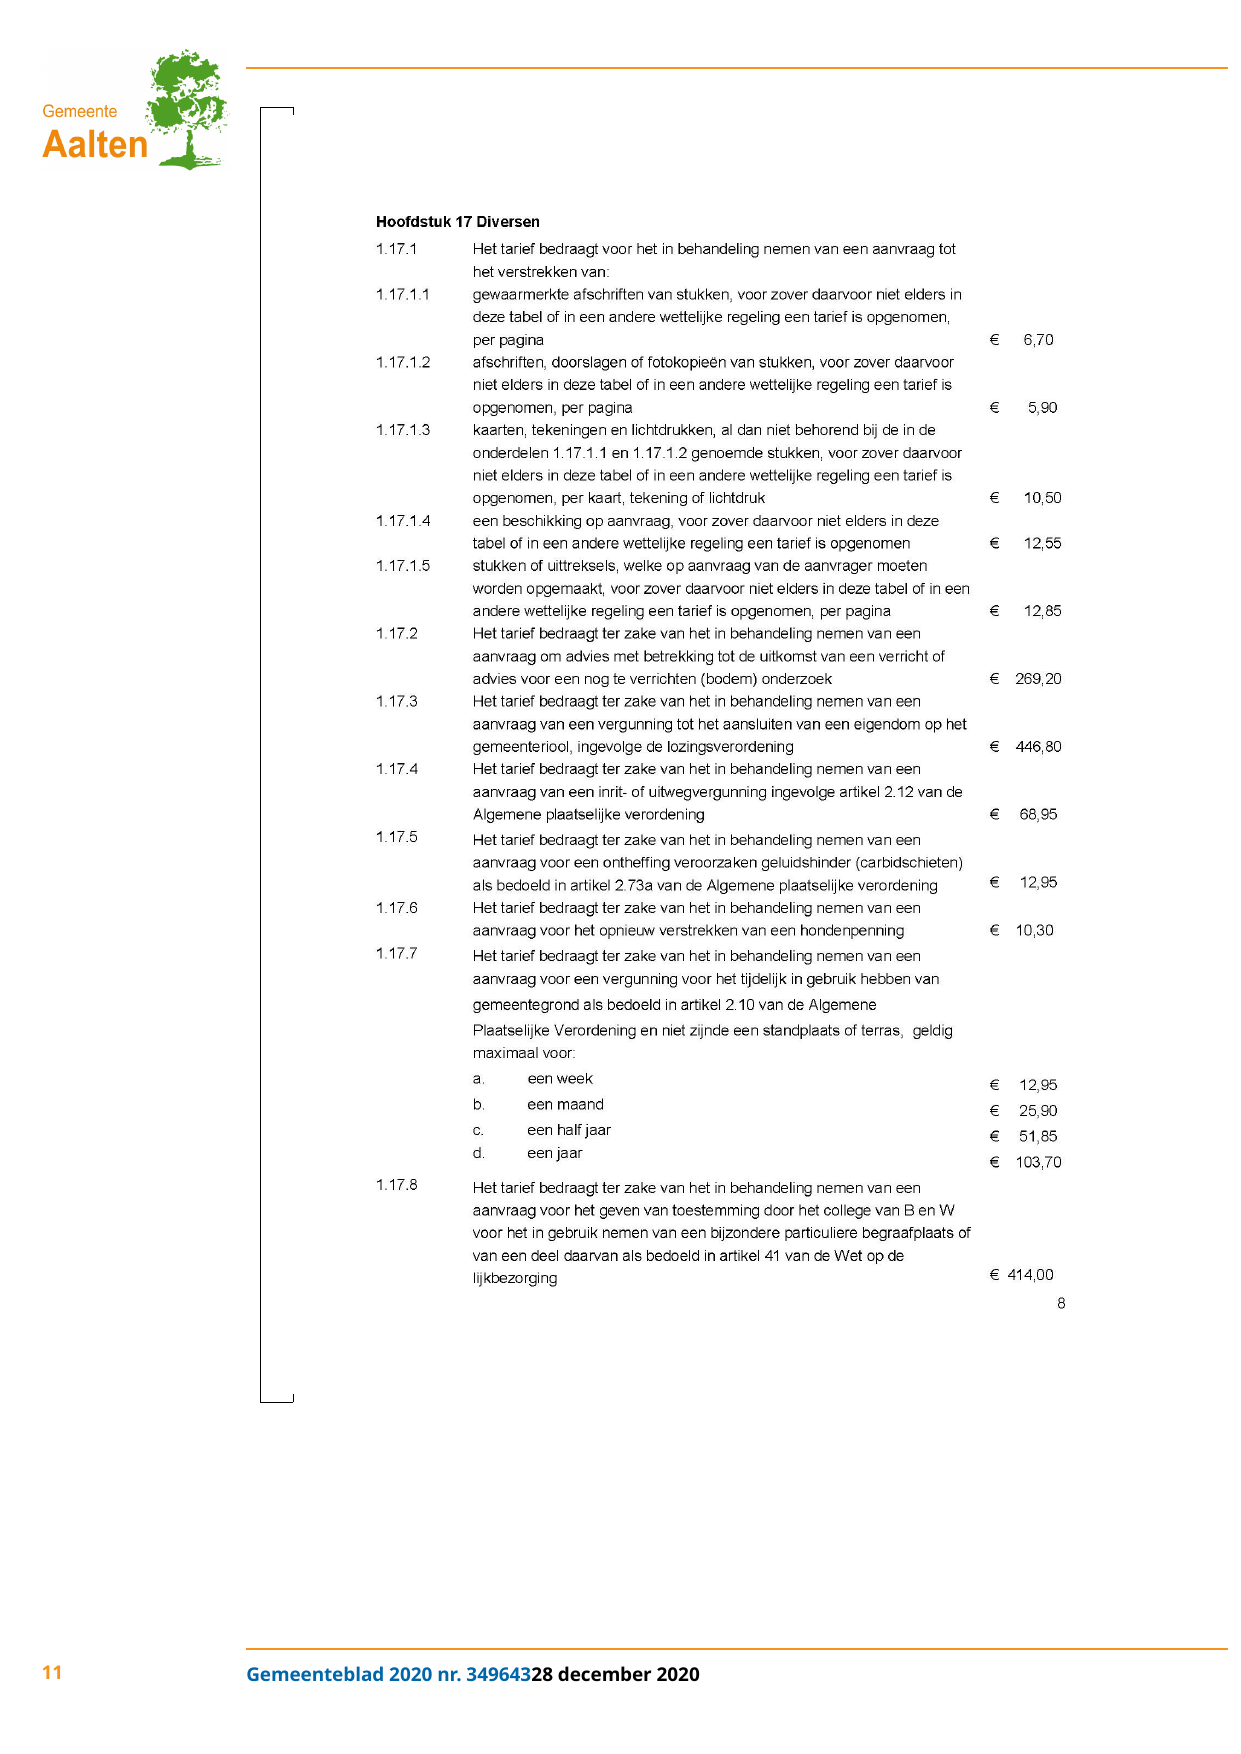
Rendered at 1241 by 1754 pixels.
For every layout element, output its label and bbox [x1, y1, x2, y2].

picture [268, 115, 1173, 1394]
picture [41, 47, 231, 172]
